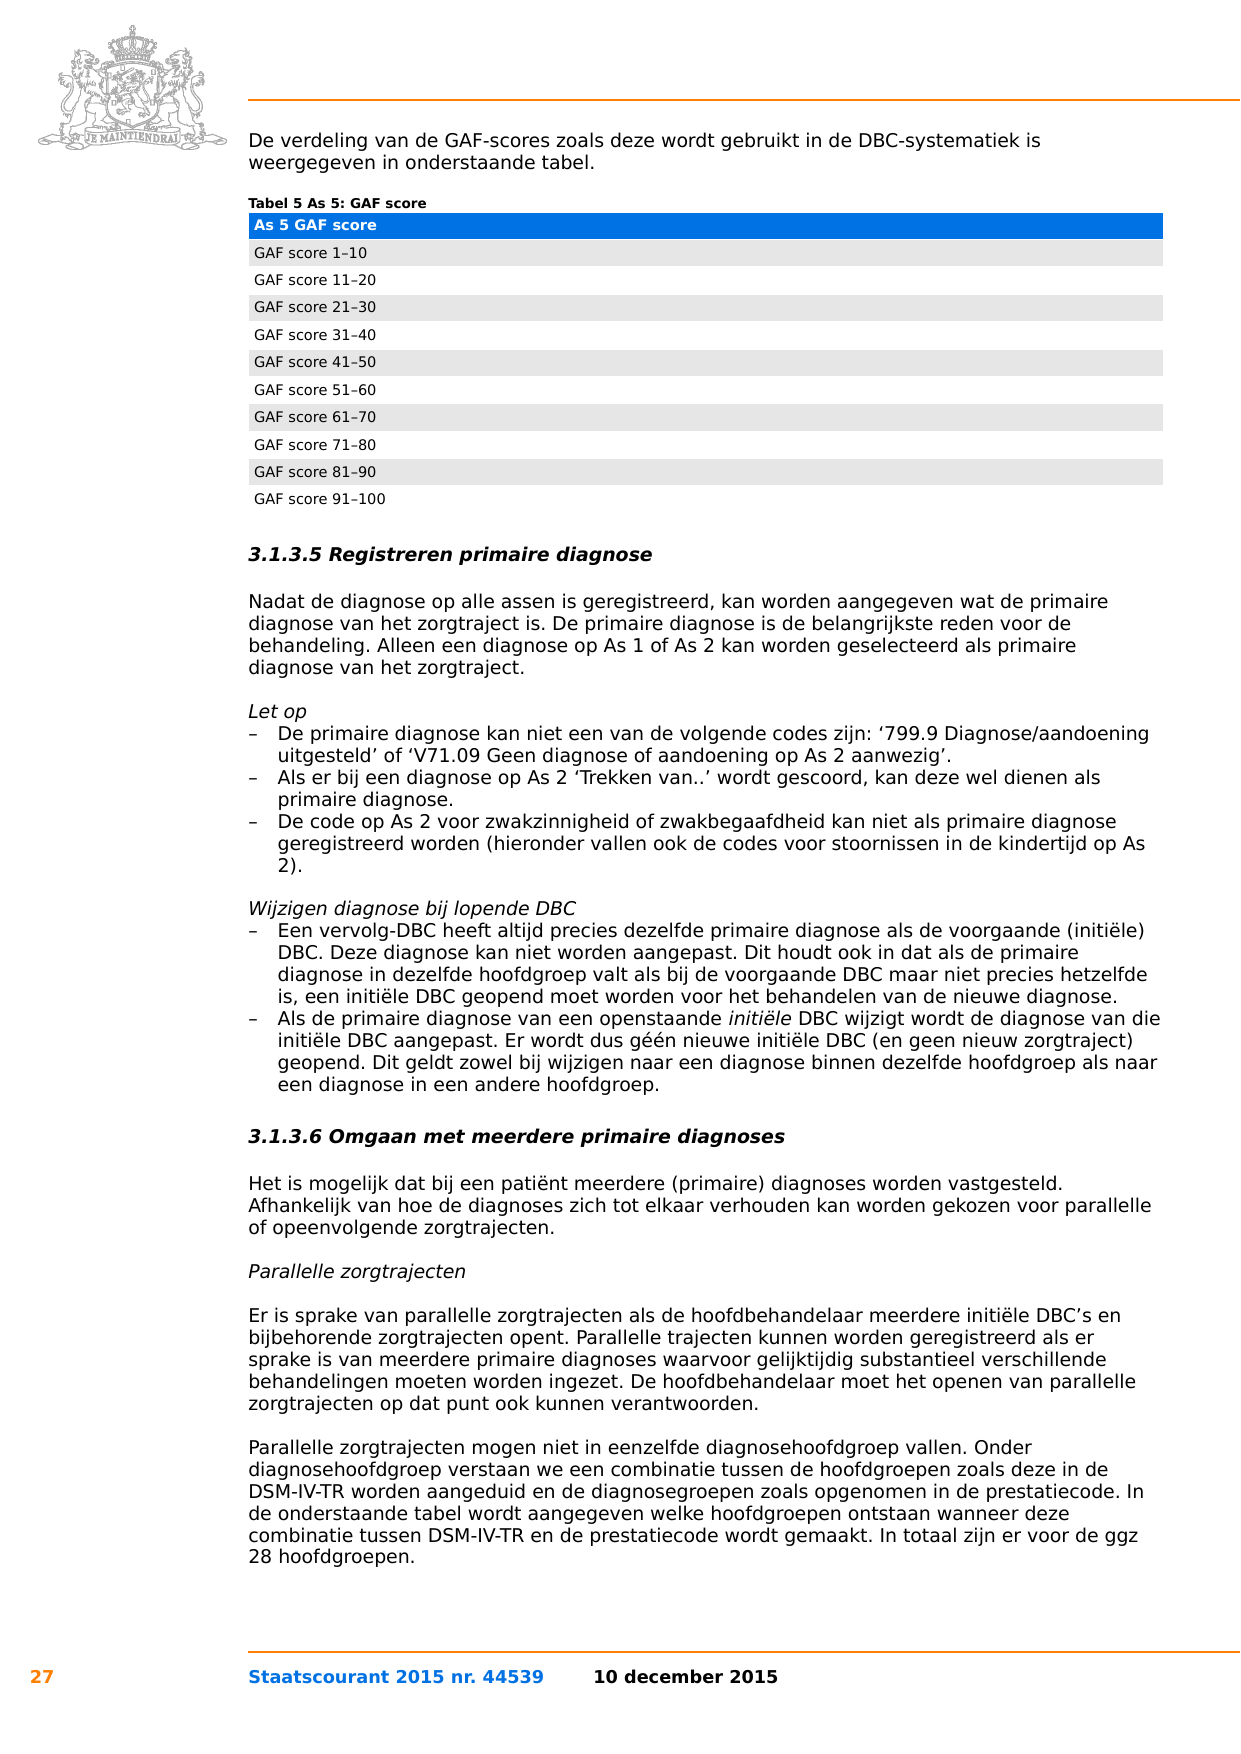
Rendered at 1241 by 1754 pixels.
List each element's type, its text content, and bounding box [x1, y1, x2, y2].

text – De code op As 2 voor zwakzinnigheid of zwakbegaafdheid kan niet als primaire diagnose geregistreerd worden (hieronder vallen ook de codes voor stoornissen in de kindertijd op As 2). [248, 811, 1163, 876]
table_cell GAF score 91–100 [249, 486, 1163, 513]
text Er is sprake van parallelle zorgtrajecten als de hoofdbehandelaar meerdere initiële DBC’s en bijbehorende zorgtrajecten opent. Parallelle trajecten kunnen worden geregistreerd als er sprake is van meerdere primaire diagnoses waarvoor gelijktijdig substantieel verschillende behandelingen moeten worden ingezet. De hoofdbehandelaar moet het openen van parallelle zorgtrajecten op dat punt ook kunnen verantwoorden. [248, 1305, 1163, 1415]
table_cell As 5 GAF score [249, 213, 1163, 239]
text – De primaire diagnose kan niet een van de volgende codes zijn: ‘799.9 Diagnose/aandoening uitgesteld’ of ‘V71.09 Geen diagnose of aandoening op As 2 aanwezig’. [248, 723, 1163, 767]
table_cell GAF score 71–80 [249, 432, 1163, 458]
text Nadat de diagnose op alle assen is geregistreerd, kan worden aangegeven wat de primaire diagnose van het zorgtraject is. De primaire diagnose is de belangrijkste reden voor de behandeling. Alleen een diagnose op As 1 of As 2 kan worden geselecteerd als primaire diagnose van het zorgtraject. [248, 591, 1163, 679]
text – Als er bij een diagnose op As 2 ‘Trekken van..’ wordt gescoord, kan deze wel dienen als primaire diagnose. [248, 767, 1163, 811]
table_cell GAF score 81–90 [249, 459, 1163, 485]
table_cell GAF score 61–70 [249, 404, 1163, 431]
text De verdeling van de GAF-scores zoals deze wordt gebruikt in de DBC-systematiek is weergegeven in onderstaande tabel. [248, 130, 1163, 174]
subtitle Parallelle zorgtrajecten [248, 1261, 1163, 1283]
text Parallelle zorgtrajecten mogen niet in eenzelfde diagnosehoofdgroep vallen. Onder diagnosehoofdgroep verstaan we een combinatie tussen de hoofdgroepen zoals deze in de DSM-IV-TR worden aangeduid en de diagnosegroepen zoals opgenomen in de prestatiecode. In de onderstaande tabel wordt aangegeven welke hoofdgroepen ontstaan wanneer deze combinatie tussen DSM-IV-TR en de prestatiecode wordt gemaakt. In totaal zijn er voor de ggz 28 hoofdgroepen. [248, 1437, 1163, 1568]
text – Een vervolg-DBC heeft altijd precies dezelfde primaire diagnose als de voorgaande (initiële) DBC. Deze diagnose kan niet worden aangepast. Dit houdt ook in dat als de primaire diagnose in dezelfde hoofdgroep valt als bij de voorgaande DBC maar niet precies hetzelfde is, een initiële DBC geopend moet worden voor het behandelen van de nieuwe diagnose. [248, 920, 1163, 1008]
subtitle Wijzigen diagnose bij lopende DBC [248, 898, 1163, 920]
subtitle 3.1.3.6 Omgaan met meerdere primaire diagnoses [248, 1126, 1163, 1148]
table_cell GAF score 51–60 [249, 377, 1163, 403]
text Let op [248, 701, 1163, 723]
text – Als de primaire diagnose van een openstaande initiële DBC wijzigt wordt de diagnose van die initiële DBC aangepast. Er wordt dus géén nieuwe initiële DBC (en geen nieuw zorgtraject) geopend. Dit geldt zowel bij wijzigen naar een diagnose binnen dezelfde hoofdgroep als naar een diagnose in een andere hoofdgroep. [248, 1008, 1163, 1096]
table_cell GAF score 41–50 [249, 350, 1163, 376]
text Het is mogelijk dat bij een patiënt meerdere (primaire) diagnoses worden vastgesteld. Afhankelijk van hoe de diagnoses zich tot elkaar verhouden kan worden gekozen voor parallelle of opeenvolgende zorgtrajecten. [248, 1173, 1163, 1239]
table_cell GAF score 31–40 [249, 322, 1163, 348]
picture [38, 25, 227, 150]
table_cell GAF score 11–20 [249, 267, 1163, 294]
subtitle 3.1.3.5 Registreren primaire diagnose [248, 544, 1163, 566]
table_cell GAF score 21–30 [249, 295, 1163, 321]
table_header Tabel 5 As 5: GAF score [248, 196, 1163, 211]
table_cell GAF score 1–10 [249, 240, 1163, 266]
